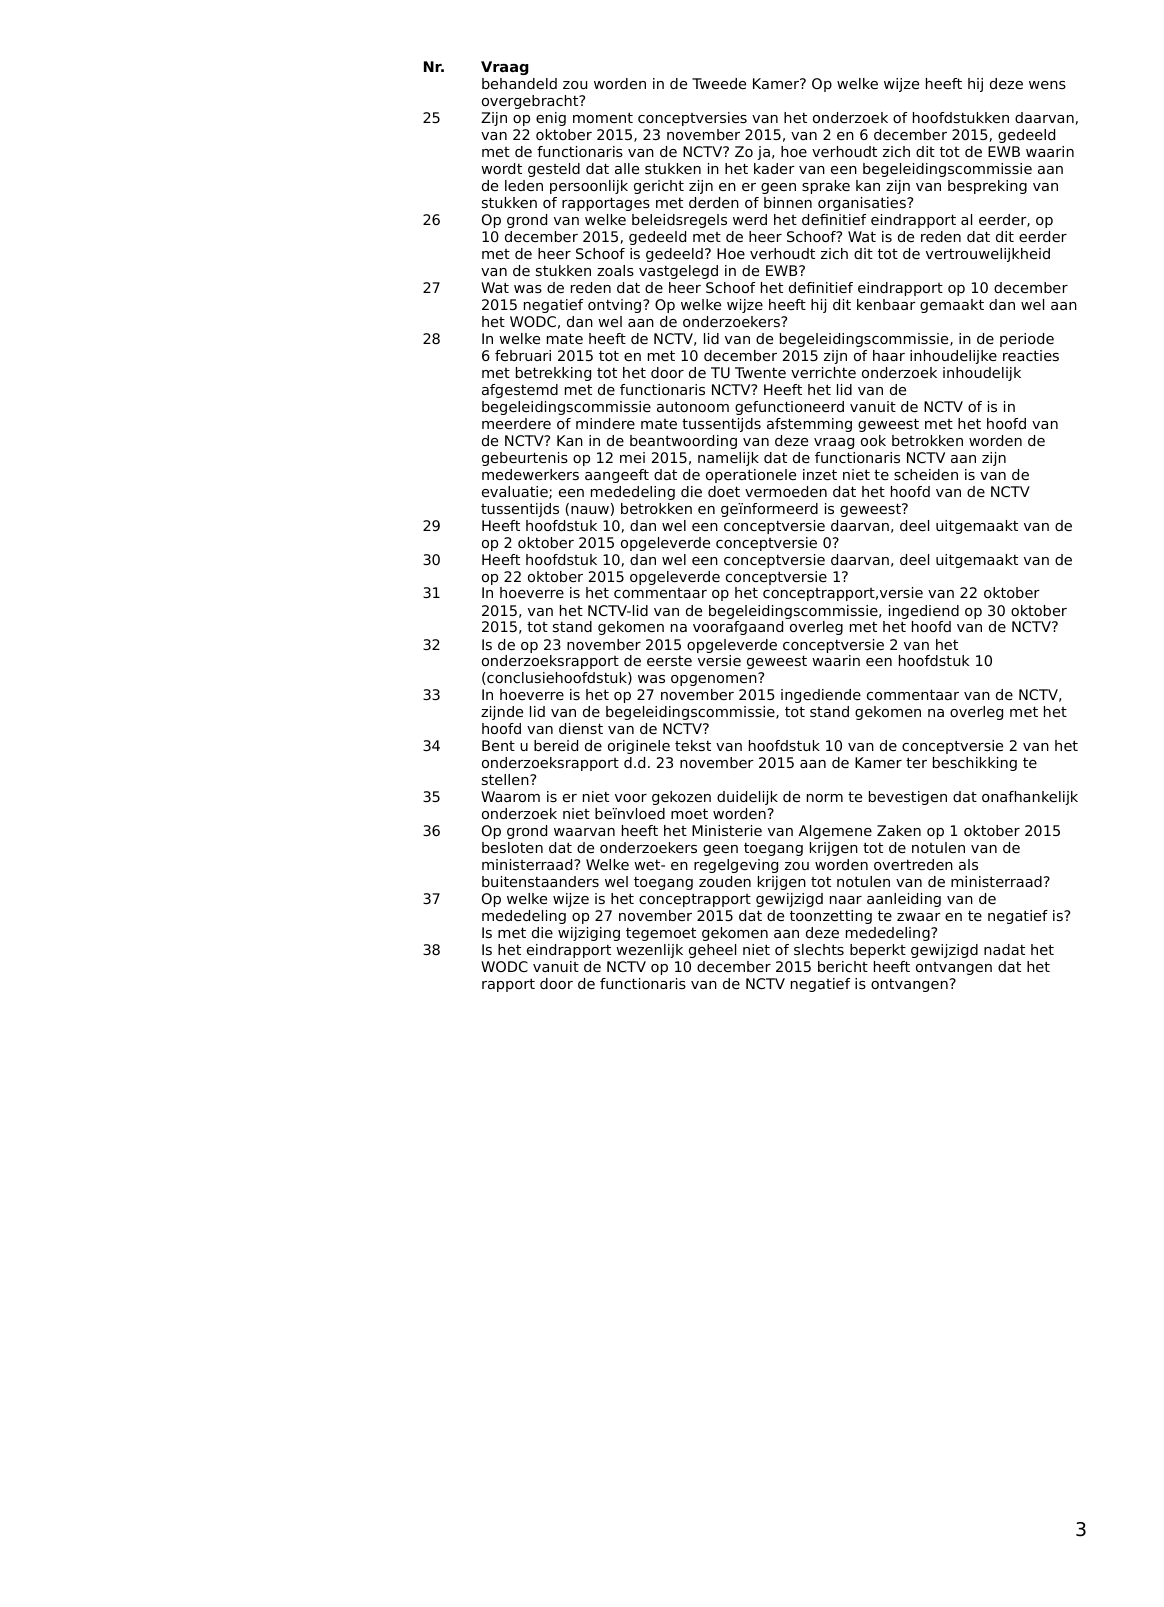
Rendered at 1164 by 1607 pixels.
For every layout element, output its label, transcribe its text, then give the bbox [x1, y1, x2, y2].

table_cell 37 [422, 891, 475, 942]
table_cell In hoeverre is het commentaar op het conceptrapport,versie van 22 oktober 2015, van het NCTV-lid van de begeleidingscommissie, ingediend op 30 oktober 2015, tot stand gekomen na voorafgaand overleg met het hoofd van de NCTV? [475, 585, 1087, 636]
table_cell 32 [422, 636, 475, 687]
table_cell 34 [422, 738, 475, 789]
table_cell 33 [422, 687, 475, 738]
table_header Nr. [422, 59, 475, 76]
table_cell Wat was de reden dat de heer Schoof het definitief eindrapport op 10 december 2015 negatief ontving? Op welke wijze heeft hij dit kenbaar gemaakt dan wel aan het WODC, dan wel aan de onderzoekers? [475, 280, 1087, 331]
table_cell Heeft hoofdstuk 10, dan wel een conceptversie daarvan, deel uitgemaakt van de op 2 oktober 2015 opgeleverde conceptversie 0? [475, 518, 1087, 551]
table_cell 36 [422, 823, 475, 891]
table_cell Op grond van welke beleidsregels werd het definitief eindrapport al eerder, op 10 december 2015, gedeeld met de heer Schoof? Wat is de reden dat dit eerder met de heer Schoof is gedeeld? Hoe verhoudt zich dit tot de vertrouwelijkheid van de stukken zoals vastgelegd in de EWB? [475, 212, 1087, 280]
table_cell [422, 76, 475, 110]
table_cell Is het eindrapport wezenlijk geheel niet of slechts beperkt gewijzigd nadat het WODC vanuit de NCTV op 10 december 2015 bericht heeft ontvangen dat het rapport door de functionaris van de NCTV negatief is ontvangen? [475, 942, 1087, 993]
table_cell 30 [422, 551, 475, 585]
table_cell 35 [422, 789, 475, 823]
table_cell 27 [422, 280, 475, 331]
table_cell In welke mate heeft de NCTV, lid van de begeleidingscommissie, in de periode 6 februari 2015 tot en met 10 december 2015 zijn of haar inhoudelijke reacties met betrekking tot het door de TU Twente verrichte onderzoek inhoudelijk afgestemd met de functionaris NCTV? Heeft het lid van de begeleidingscommissie autonoom gefunctioneerd vanuit de NCTV of is in meerdere of mindere mate tussentijds afstemming geweest met het hoofd van de NCTV? Kan in de beantwoording van deze vraag ook betrokken worden de gebeurtenis op 12 mei 2015, namelijk dat de functionaris NCTV aan zijn medewerkers aangeeft dat de operationele inzet niet te scheiden is van de evaluatie; een mededeling die doet vermoeden dat het hoofd van de NCTV tussentijds (nauw) betrokken en geïnformeerd is geweest? [475, 331, 1087, 517]
table_cell behandeld zou worden in de Tweede Kamer? Op welke wijze heeft hij deze wens overgebracht? [475, 76, 1087, 110]
table_cell In hoeverre is het op 27 november 2015 ingediende commentaar van de NCTV, zijnde lid van de begeleidingscommissie, tot stand gekomen na overleg met het hoofd van dienst van de NCTV? [475, 687, 1087, 738]
table_cell Bent u bereid de originele tekst van hoofdstuk 10 van de conceptversie 2 van het onderzoeksrapport d.d. 23 november 2015 aan de Kamer ter beschikking te stellen? [475, 738, 1087, 789]
table_cell Zijn op enig moment conceptversies van het onderzoek of hoofdstukken daarvan, van 22 oktober 2015, 23 november 2015, van 2 en 6 december 2015, gedeeld met de functionaris van de NCTV? Zo ja, hoe verhoudt zich dit tot de EWB waarin wordt gesteld dat alle stukken in het kader van een begeleidingscommissie aan de leden persoonlijk gericht zijn en er geen sprake kan zijn van bespreking van stukken of rapportages met derden of binnen organisaties? [475, 110, 1087, 212]
table_cell Is de op 23 november 2015 opgeleverde conceptversie 2 van het onderzoeksrapport de eerste versie geweest waarin een hoofdstuk 10 (conclusiehoofdstuk) was opgenomen? [475, 636, 1087, 687]
table_cell Waarom is er niet voor gekozen duidelijk de norm te bevestigen dat onafhankelijk onderzoek niet beïnvloed moet worden? [475, 789, 1087, 823]
table_cell 38 [422, 942, 475, 993]
table_cell 25 [422, 110, 475, 212]
table_cell Heeft hoofdstuk 10, dan wel een conceptversie daarvan, deel uitgemaakt van de op 22 oktober 2015 opgeleverde conceptversie 1? [475, 551, 1087, 585]
table_cell Op welke wijze is het conceptrapport gewijzigd naar aanleiding van de mededeling op 27 november 2015 dat de toonzetting te zwaar en te negatief is? Is met die wijziging tegemoet gekomen aan deze mededeling? [475, 891, 1087, 942]
table_cell Op grond waarvan heeft het Ministerie van Algemene Zaken op 1 oktober 2015 besloten dat de onderzoekers geen toegang krijgen tot de notulen van de ministerraad? Welke wet- en regelgeving zou worden overtreden als buitenstaanders wel toegang zouden krijgen tot notulen van de ministerraad? [475, 823, 1087, 891]
table_cell 31 [422, 585, 475, 636]
table_header Vraag [475, 59, 1087, 76]
table_cell 29 [422, 518, 475, 551]
table_cell 26 [422, 212, 475, 280]
table_cell 28 [422, 331, 475, 517]
